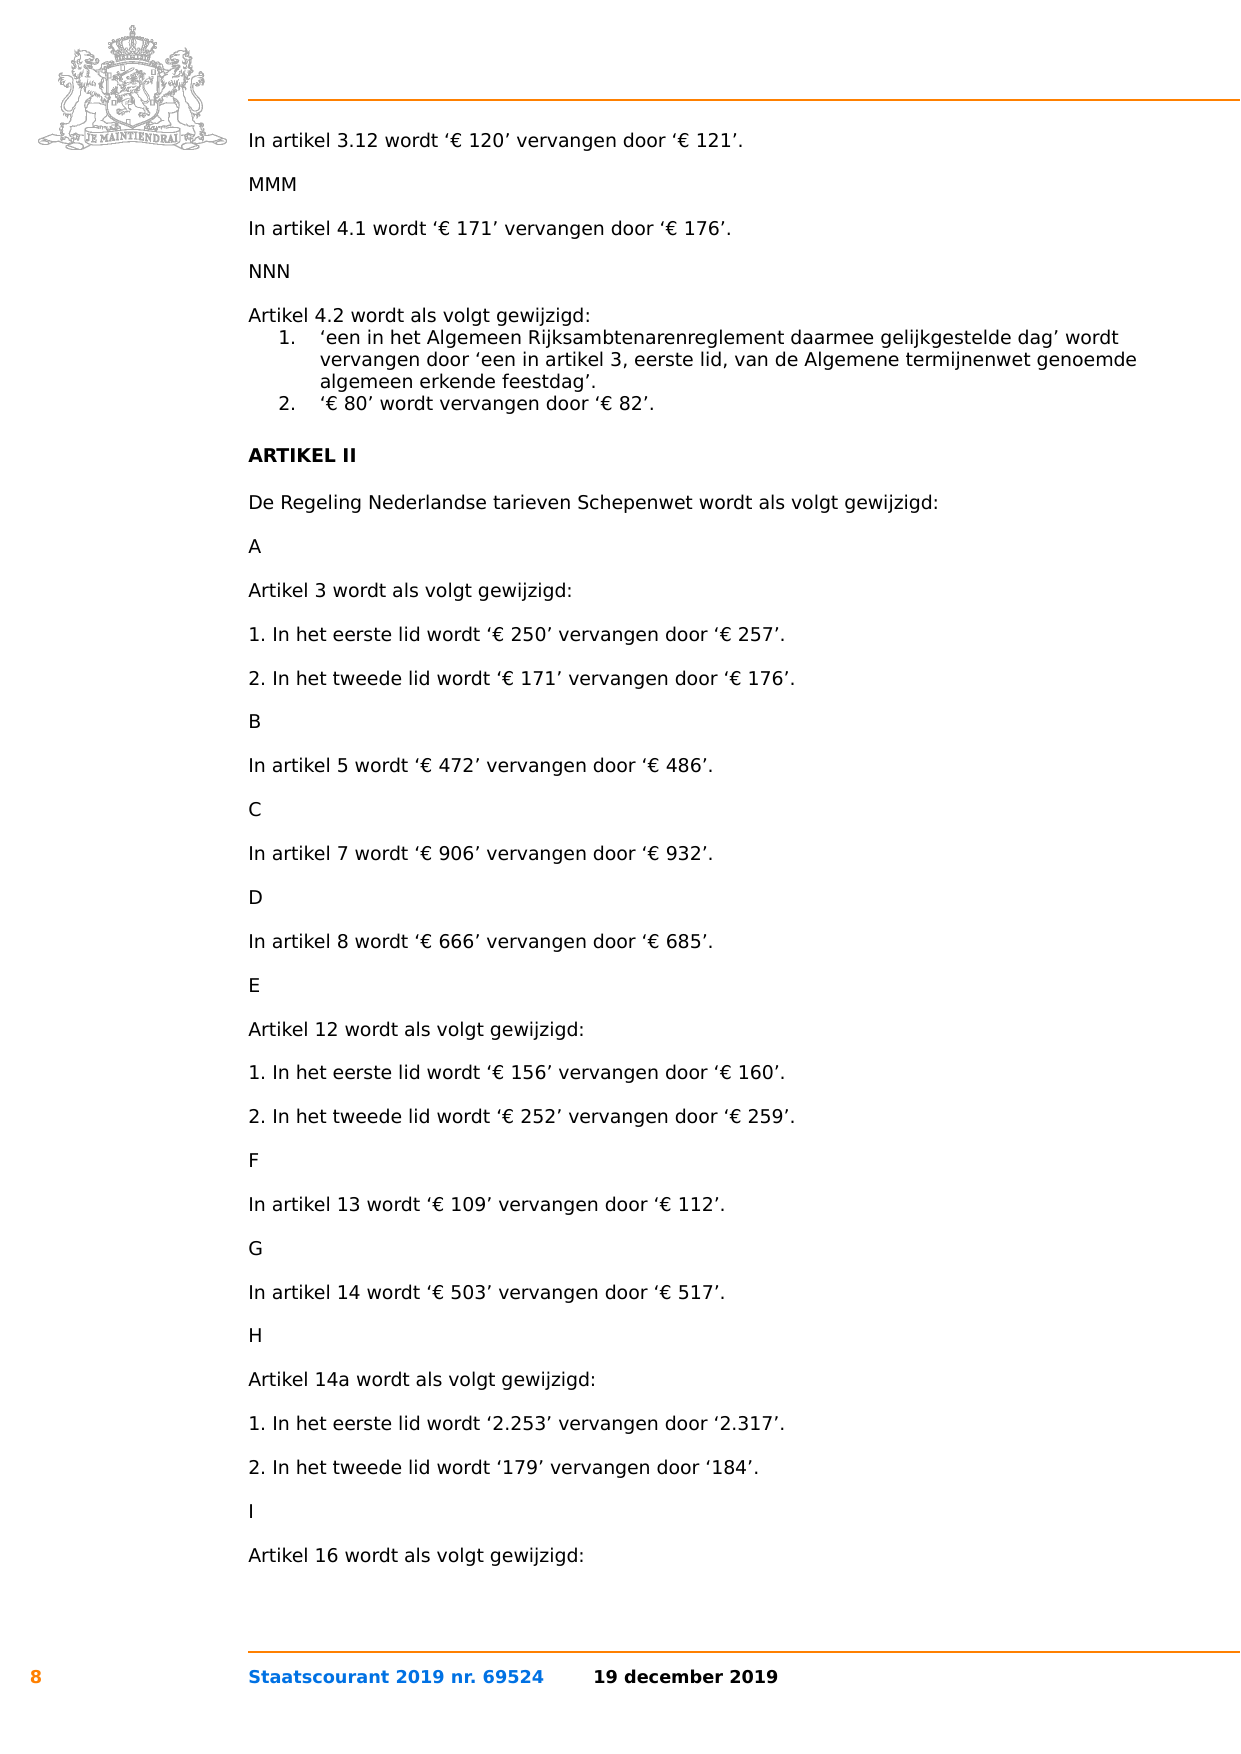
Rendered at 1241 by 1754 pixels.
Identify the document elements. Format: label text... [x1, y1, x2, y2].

text 2. In het tweede lid wordt ‘179’ vervangen door ‘184’. [248, 1457, 1163, 1479]
text H [248, 1325, 1163, 1347]
text 1. In het eerste lid wordt ‘€ 156’ vervangen door ‘€ 160’. [248, 1062, 1163, 1084]
text Artikel 4.2 wordt als volgt gewijzigd: [248, 305, 1163, 327]
text Artikel 3 wordt als volgt gewijzigd: [248, 580, 1163, 602]
text Artikel 16 wordt als volgt gewijzigd: [248, 1545, 1163, 1567]
text In artikel 3.12 wordt ‘€ 120’ vervangen door ‘€ 121’. [248, 130, 1163, 152]
text I [248, 1501, 1163, 1523]
text G [248, 1238, 1163, 1260]
text De Regeling Nederlandse tarieven Schepenwet wordt als volgt gewijzigd: [248, 492, 1163, 514]
text Artikel 14a wordt als volgt gewijzigd: [248, 1369, 1163, 1391]
text 1. ‘een in het Algemeen Rijksambtenarenreglement daarmee gelijkgestelde dag’ wordt vervangen door ‘een in artikel 3, eerste lid, van de Algemene termijnenwet genoemde algemeen erkende feestdag’. [278, 327, 1163, 393]
text F [248, 1150, 1163, 1172]
text Artikel 12 wordt als volgt gewijzigd: [248, 1018, 1163, 1040]
text In artikel 4.1 wordt ‘€ 171’ vervangen door ‘€ 176’. [248, 218, 1163, 239]
text D [248, 887, 1163, 909]
text In artikel 13 wordt ‘€ 109’ vervangen door ‘€ 112’. [248, 1194, 1163, 1216]
text In artikel 8 wordt ‘€ 666’ vervangen door ‘€ 685’. [248, 931, 1163, 953]
text 2. ‘€ 80’ wordt vervangen door ‘€ 82’. [278, 393, 1163, 415]
text 1. In het eerste lid wordt ‘€ 250’ vervangen door ‘€ 257’. [248, 624, 1163, 646]
text MMM [248, 174, 1163, 196]
picture [38, 25, 227, 150]
text 2. In het tweede lid wordt ‘€ 171’ vervangen door ‘€ 176’. [248, 668, 1163, 689]
text In artikel 14 wordt ‘€ 503’ vervangen door ‘€ 517’. [248, 1282, 1163, 1303]
text C [248, 799, 1163, 821]
text NNN [248, 261, 1163, 283]
text 2. In het tweede lid wordt ‘€ 252’ vervangen door ‘€ 259’. [248, 1106, 1163, 1128]
text In artikel 7 wordt ‘€ 906’ vervangen door ‘€ 932’. [248, 843, 1163, 865]
text B [248, 711, 1163, 733]
text E [248, 974, 1163, 997]
subtitle ARTIKEL II [248, 445, 1163, 467]
text A [248, 536, 1163, 558]
text 1. In het eerste lid wordt ‘2.253’ vervangen door ‘2.317’. [248, 1413, 1163, 1435]
text In artikel 5 wordt ‘€ 472’ vervangen door ‘€ 486’. [248, 755, 1163, 777]
